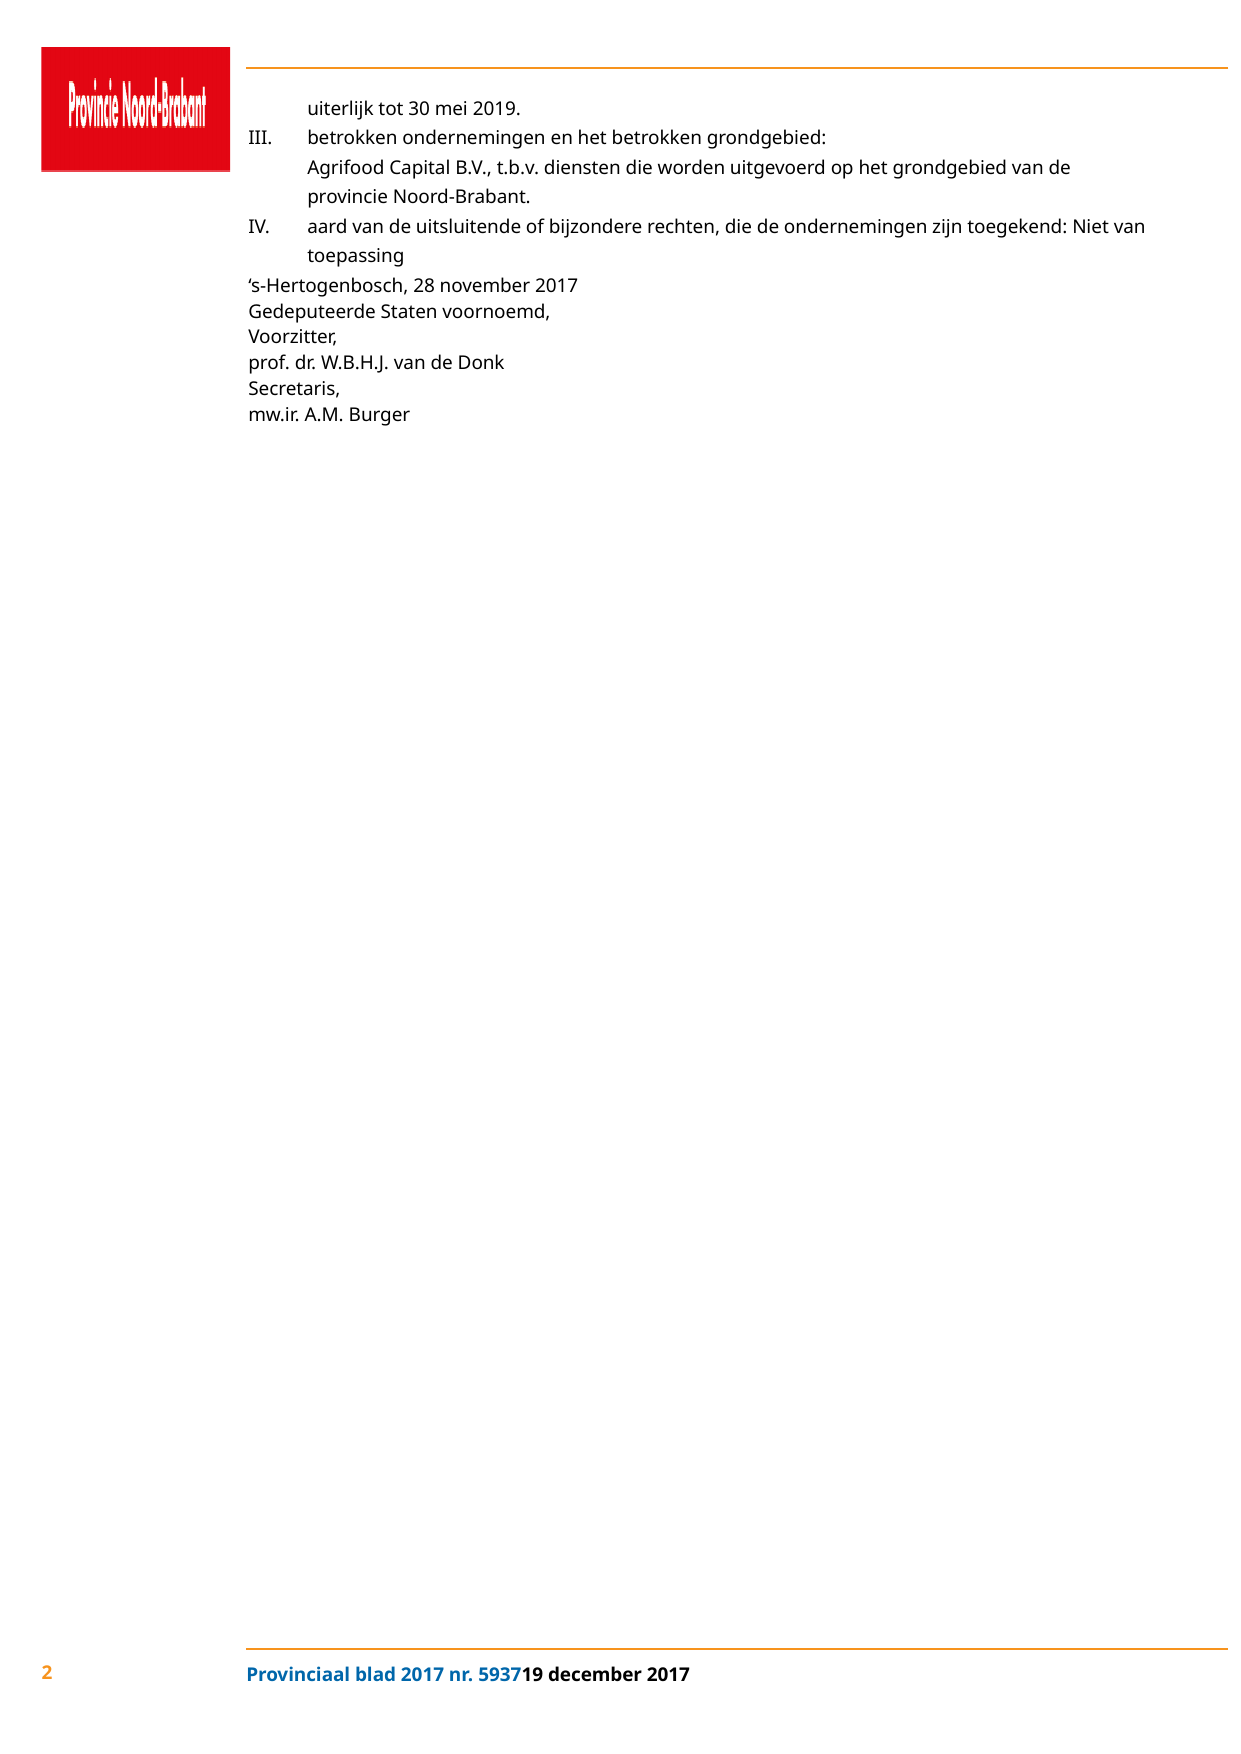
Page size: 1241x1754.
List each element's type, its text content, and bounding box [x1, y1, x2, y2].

text Voorzitter, [248, 324, 1152, 349]
text ‘s-Hertogenbosch, 28 november 2017 [248, 272, 1152, 298]
list Agrifood Capital B.V., t.b.v. diensten die worden uitgevoerd op het grondgebied van de provincie Noord-Brabant. [248, 154, 1152, 209]
list aard van de uitsluitende of bijzondere rechten, die de ondernemingen zijn toegekend: Niet van toepassing [248, 213, 1152, 268]
text mw.ir. A.M. Burger [248, 401, 1152, 427]
text Gedeputeerde Staten voornoemd, [248, 298, 1152, 324]
text prof. dr. W.B.H.J. van de Donk [248, 349, 1152, 375]
text Secretaris, [248, 375, 1152, 401]
list betrokken ondernemingen en het betrokken grondgebied: [248, 124, 1152, 150]
picture [41, 47, 231, 172]
list uiterlijk tot 30 mei 2019. [248, 95, 1152, 121]
